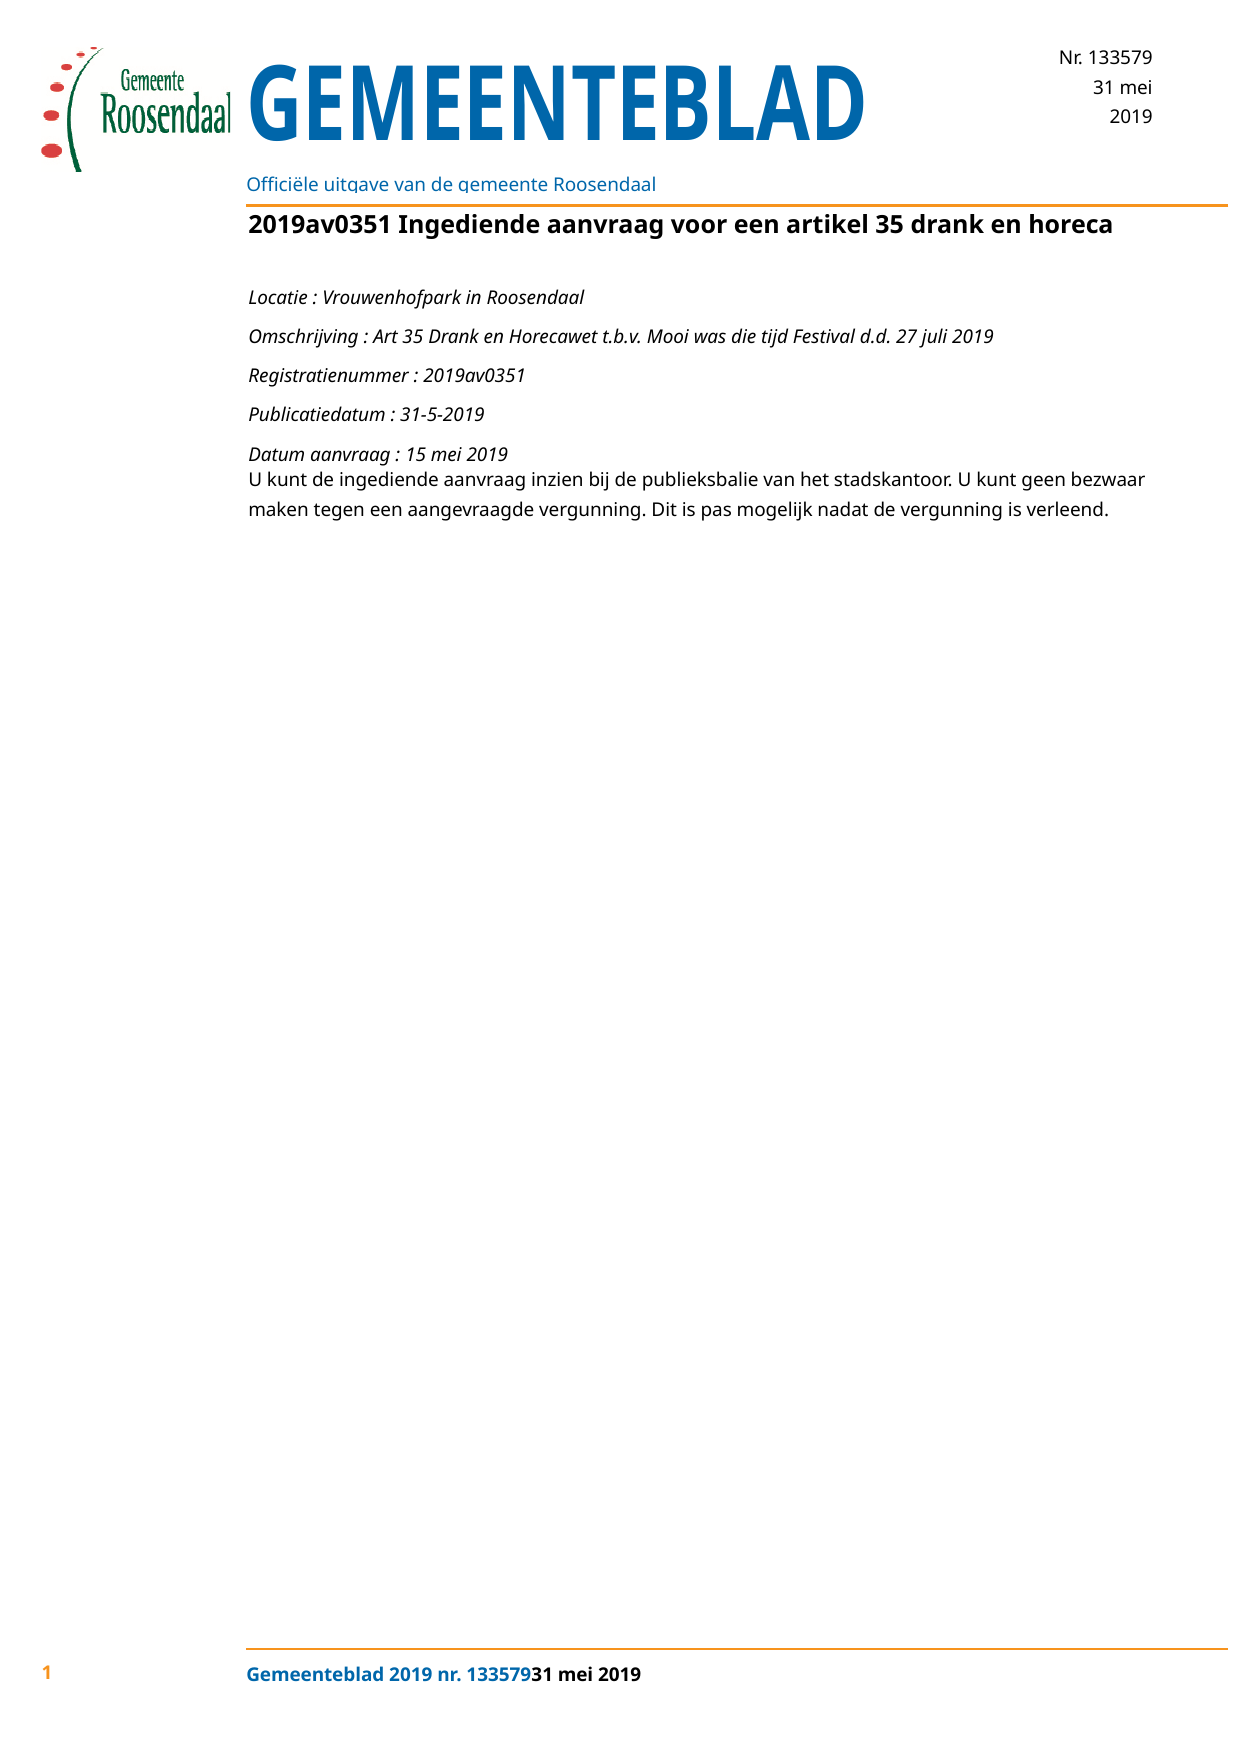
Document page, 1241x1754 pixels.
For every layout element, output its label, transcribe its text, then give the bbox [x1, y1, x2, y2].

picture [41, 47, 231, 172]
text Registratienummer : 2019av0351 [248, 362, 1152, 388]
text Publicatiedatum : 31-5-2019 [248, 402, 1152, 427]
text Omschrijving : Art 35 Drank en Horecawet t.b.v. Mooi was die tijd Festival d.d. 27 juli 2019 [248, 323, 1152, 349]
text U kunt de ingediende aanvraag inzien bij de publieksbalie van het stadskantoor. U kunt geen bezwaar maken tegen een aangevraagde vergunning. Dit is pas mogelijk nadat de vergunning is verleend. [248, 467, 1152, 522]
text Datum aanvraag : 15 mei 2019 [248, 441, 1152, 467]
text Locatie : Vrouwenhofpark in Roosendaal [248, 284, 1152, 309]
text 2019av0351 Ingediende aanvraag voor een artikel 35 drank en horeca [248, 207, 1152, 241]
